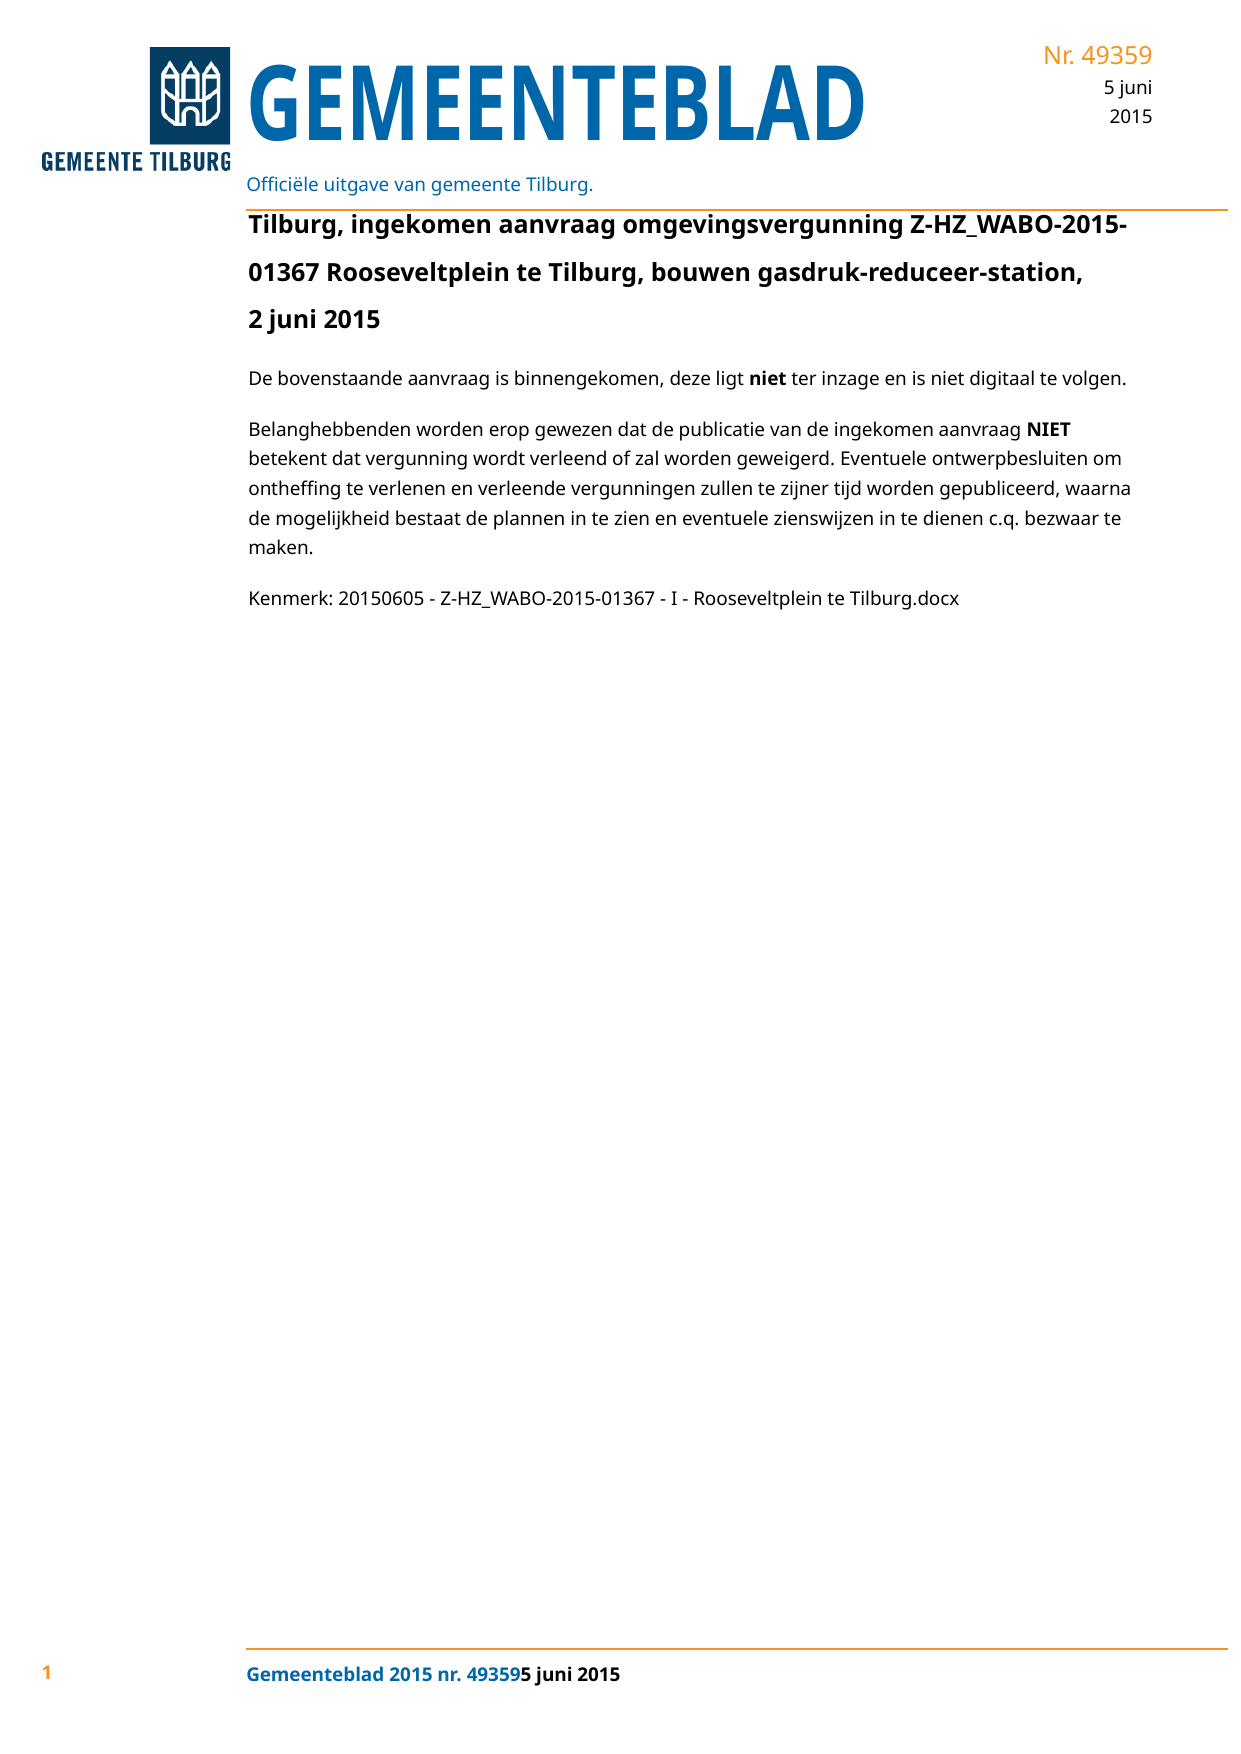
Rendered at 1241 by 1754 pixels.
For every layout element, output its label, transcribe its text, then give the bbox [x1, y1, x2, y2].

text De bovenstaande aanvraag is binnengekomen, deze ligt niet ter inzage en is niet digitaal te volgen. [248, 366, 1152, 391]
text Belanghebbenden worden erop gewezen dat de publicatie van de ingekomen aanvraag NIET betekent dat vergunning wordt verleend of zal worden geweigerd. Eventuele ontwerpbesluiten om ontheffing te verlenen en verleende vergunningen zullen te zijner tijd worden gepubliceerd, waarna de mogelijkheid bestaat de plannen in te zien en eventuele zienswijzen in te dienen c.q. bezwaar te maken. [248, 416, 1152, 560]
text Tilburg, ingekomen aanvraag omgevingsvergunning Z-HZ_WABO-2015-01367 Rooseveltplein te Tilburg, bouwen gasdruk-reduceer-station, 2 juni 2015 [248, 211, 1152, 336]
picture [41, 47, 231, 172]
text Kenmerk: 20150605 - Z-HZ_WABO-2015-01367 - I - Rooseveltplein te Tilburg.docx [248, 585, 1152, 610]
